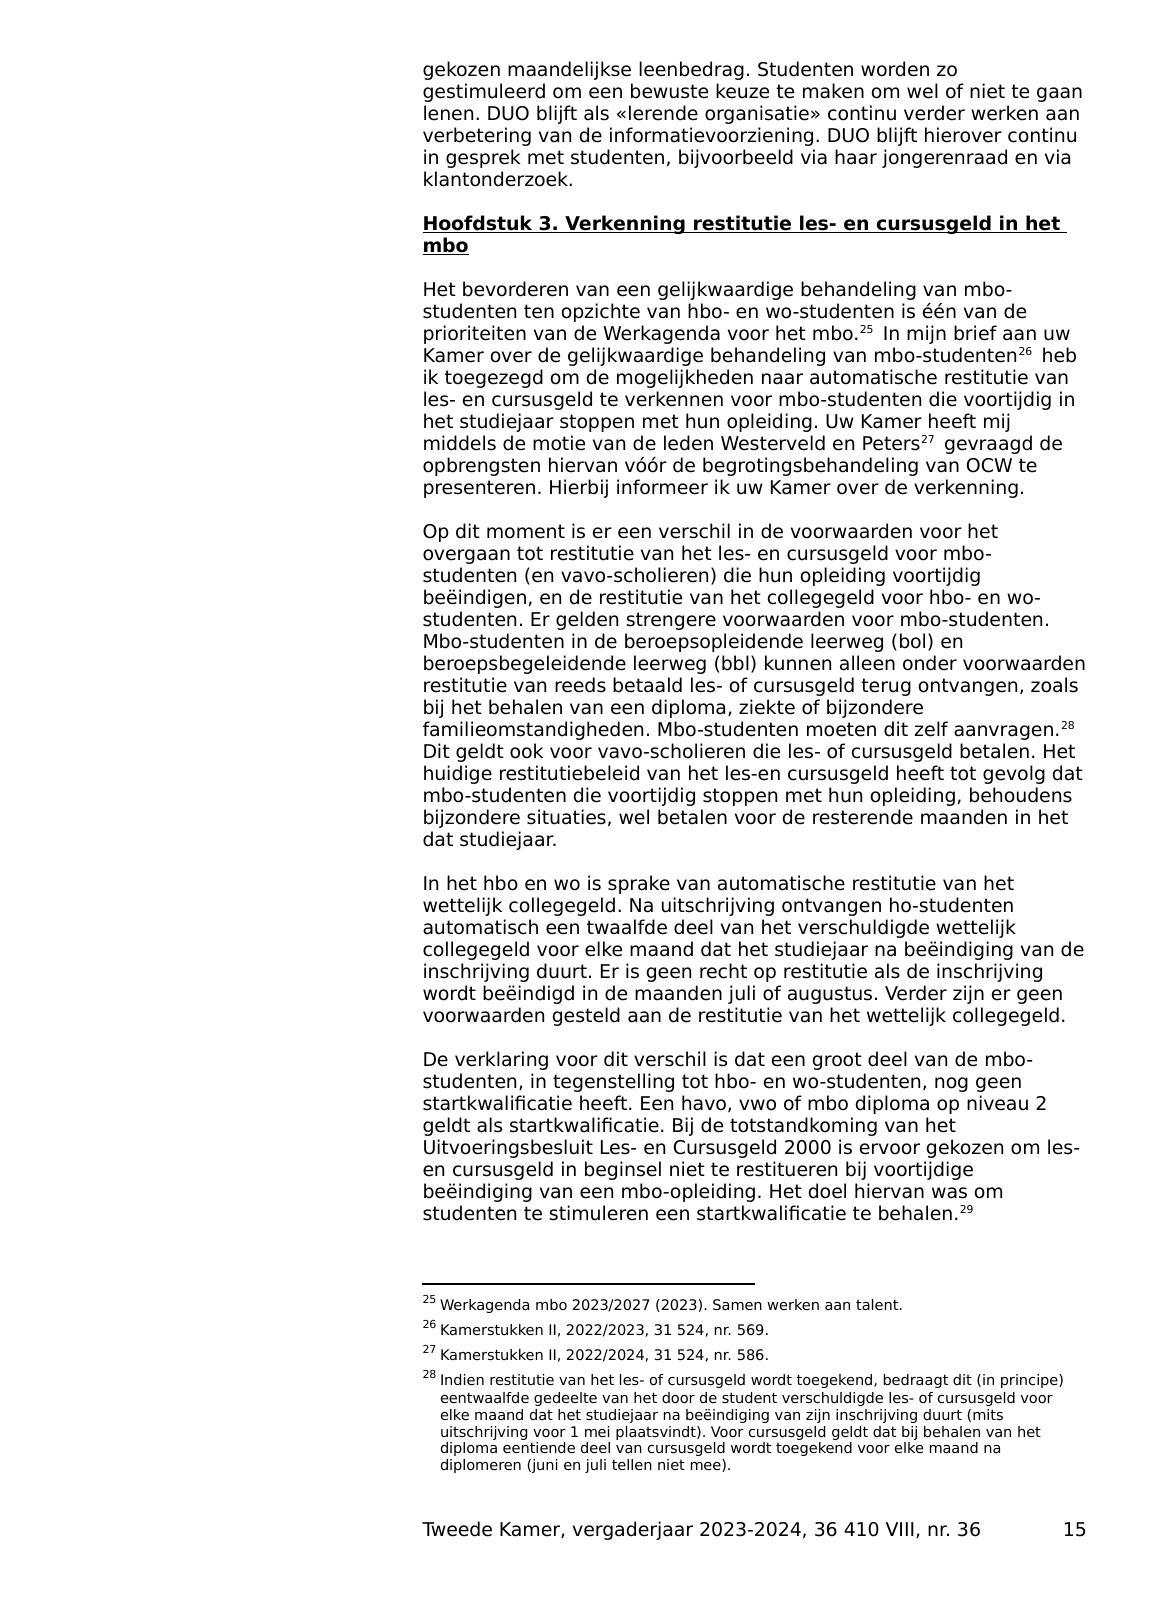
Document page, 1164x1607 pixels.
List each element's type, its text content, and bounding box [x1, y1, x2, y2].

text Kamerstukken II, 2022/2023, 31 524, nr. 569. [422, 1318, 1087, 1340]
text Werkagenda mbo 2023/2027 (2023). Samen werken aan talent. [422, 1293, 1087, 1315]
text Indien restitutie van het les- of cursusgeld wordt toegekend, bedraagt dit (in principe) eentwaalfde gedeelte van het door de student verschuldigde les- of cursusgeld voor elke maand dat het studiejaar na beëindiging van zijn inschrijving duurt (mits uitschrijving voor 1 mei plaatsvindt). Voor cursusgeld geldt dat bij behalen van het diploma eentiende deel van cursusgeld wordt toegekend voor elke maand na diplomeren (juni en juli tellen niet mee). [422, 1368, 1087, 1474]
text De verklaring voor dit verschil is dat een groot deel van de mbo-studenten, in tegenstelling tot hbo- en wo-studenten, nog geen startkwalificatie heeft. Een havo, vwo of mbo diploma op niveau 2 geldt als startkwalificatie. Bij de totstandkoming van het Uitvoeringsbesluit Les- en Cursusgeld 2000 is ervoor gekozen om les- en cursusgeld in beginsel niet te restitueren bij voortijdige beëindiging van een mbo-opleiding. Het doel hiervan was om studenten te stimuleren een startkwalificatie te behalen. [422, 1049, 1087, 1225]
text Op dit moment is er een verschil in de voorwaarden voor het overgaan tot restitutie van het les- en cursusgeld voor mbo-studenten (en vavo-scholieren) die hun opleiding voortijdig beëindigen, en de restitutie van het collegegeld voor hbo- en wo-studenten. Er gelden strengere voorwaarden voor mbo-studenten. Mbo-studenten in de beroepsopleidende leerweg (bol) en beroepsbegeleidende leerweg (bbl) kunnen alleen onder voorwaarden restitutie van reeds betaald les- of cursusgeld terug ontvangen, zoals bij het behalen van een diploma, ziekte of bijzondere familieomstandigheden. Mbo-studenten moeten dit zelf aanvragen. Dit geldt ook voor vavo-scholieren die les- of cursusgeld betalen. Het huidige restitutiebeleid van het les-en cursusgeld heeft tot gevolg dat mbo-studenten die voortijdig stoppen met hun opleiding, behoudens bijzondere situaties, wel betalen voor de resterende maanden in het dat studiejaar. [422, 521, 1087, 851]
text Kamerstukken II, 2022/2024, 31 524, nr. 586. [422, 1343, 1087, 1365]
text In het hbo en wo is sprake van automatische restitutie van het wettelijk collegegeld. Na uitschrijving ontvangen ho-studenten automatisch een twaalfde deel van het verschuldigde wettelijk collegegeld voor elke maand dat het studiejaar na beëindiging van de inschrijving duurt. Er is geen recht op restitutie als de inschrijving wordt beëindigd in de maanden juli of augustus. Verder zijn er geen voorwaarden gesteld aan de restitutie van het wettelijk collegegeld. [422, 873, 1087, 1027]
text gekozen maandelijkse leenbedrag. Studenten worden zo gestimuleerd om een bewuste keuze te maken om wel of niet te gaan lenen. DUO blijft als «lerende organisatie» continu verder werken aan verbetering van de informatievoorziening. DUO blijft hierover continu in gesprek met studenten, bijvoorbeeld via haar jongerenraad en via klantonderzoek. [422, 59, 1087, 191]
text Het bevorderen van een gelijkwaardige behandeling van mbo-studenten ten opzichte van hbo- en wo-studenten is één van de prioriteiten van de Werkagenda voor het mbo. In mijn brief aan uw Kamer over de gelijkwaardige behandeling van mbo-studenten heb ik toegezegd om de mogelijkheden naar automatische restitutie van les- en cursusgeld te verkennen voor mbo-studenten die voortijdig in het studiejaar stoppen met hun opleiding. Uw Kamer heeft mij middels de motie van de leden Westerveld en Peters gevraagd de opbrengsten hiervan vóór de begrotingsbehandeling van OCW te presenteren. Hierbij informeer ik uw Kamer over de verkenning. [422, 279, 1087, 499]
subtitle Hoofdstuk 3. Verkenning restitutie les- en cursusgeld in het mbo [422, 213, 1087, 257]
